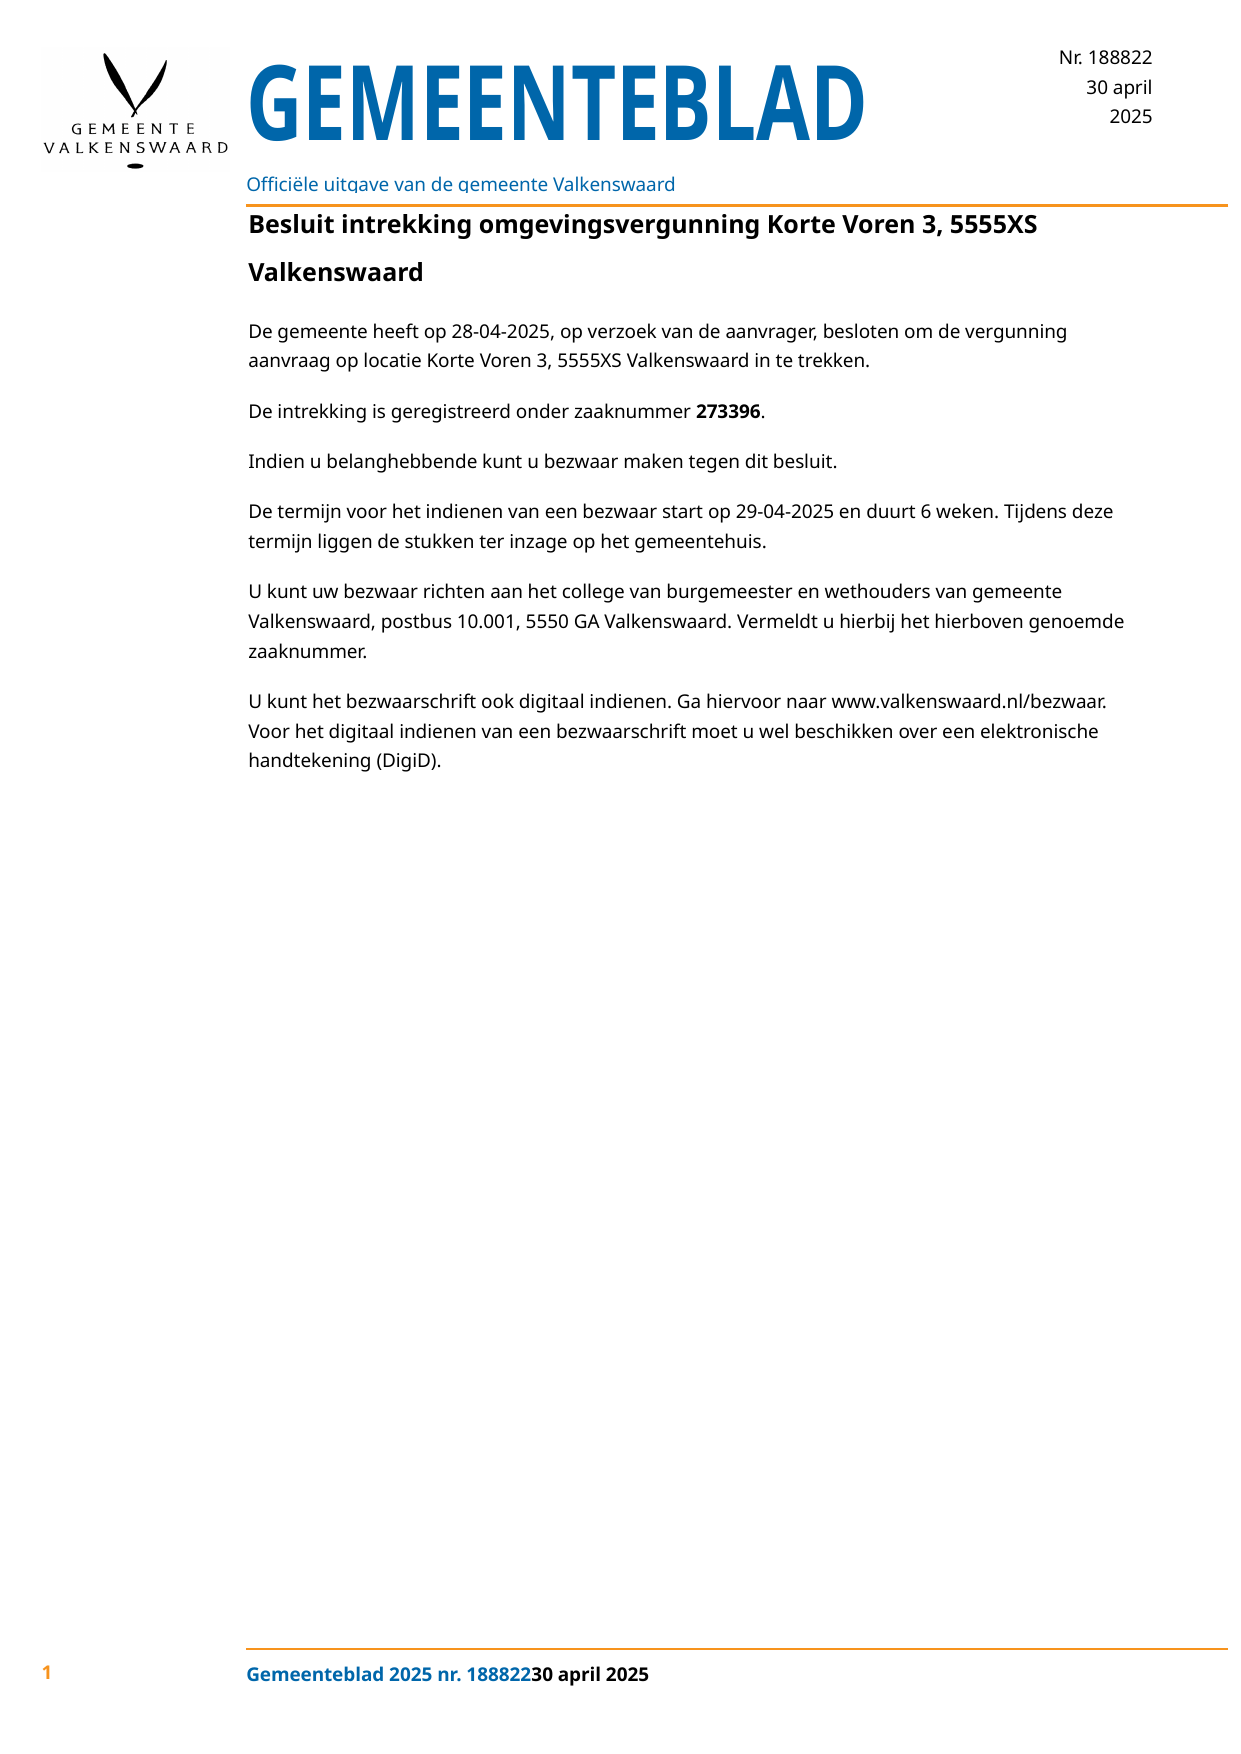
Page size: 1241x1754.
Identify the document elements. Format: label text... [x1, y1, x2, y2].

text U kunt het bezwaarschrift ook digitaal indienen. Ga hiervoor naar www.valkenswaard.nl/bezwaar. Voor het digitaal indienen van een bezwaarschrift moet u wel beschikken over een elektronische handtekening (DigiD). [248, 688, 1152, 773]
text De termijn voor het indienen van een bezwaar start op 29-04-2025 en duurt 6 weken. Tijdens deze termijn liggen de stukken ter inzage op het gemeentehuis. [248, 499, 1152, 554]
text U kunt uw bezwaar richten aan het college van burgemeester en wethouders van gemeente Valkenswaard, postbus 10.001, 5550 GA Valkenswaard. Vermeldt u hierbij het hierboven genoemde zaaknummer. [248, 579, 1152, 664]
text Besluit intrekking omgevingsvergunning Korte Voren 3, 5555XS Valkenswaard [248, 207, 1152, 288]
text Indien u belanghebbende kunt u bezwaar maken tegen dit besluit. [248, 448, 1152, 474]
text De gemeente heeft op 28-04-2025, op verzoek van de aanvrager, besloten om de vergunning aanvraag op locatie Korte Voren 3, 5555XS Valkenswaard in te trekken. [248, 318, 1152, 373]
picture [41, 47, 231, 172]
text De intrekking is geregistreerd onder zaaknummer 273396. [248, 398, 1152, 424]
